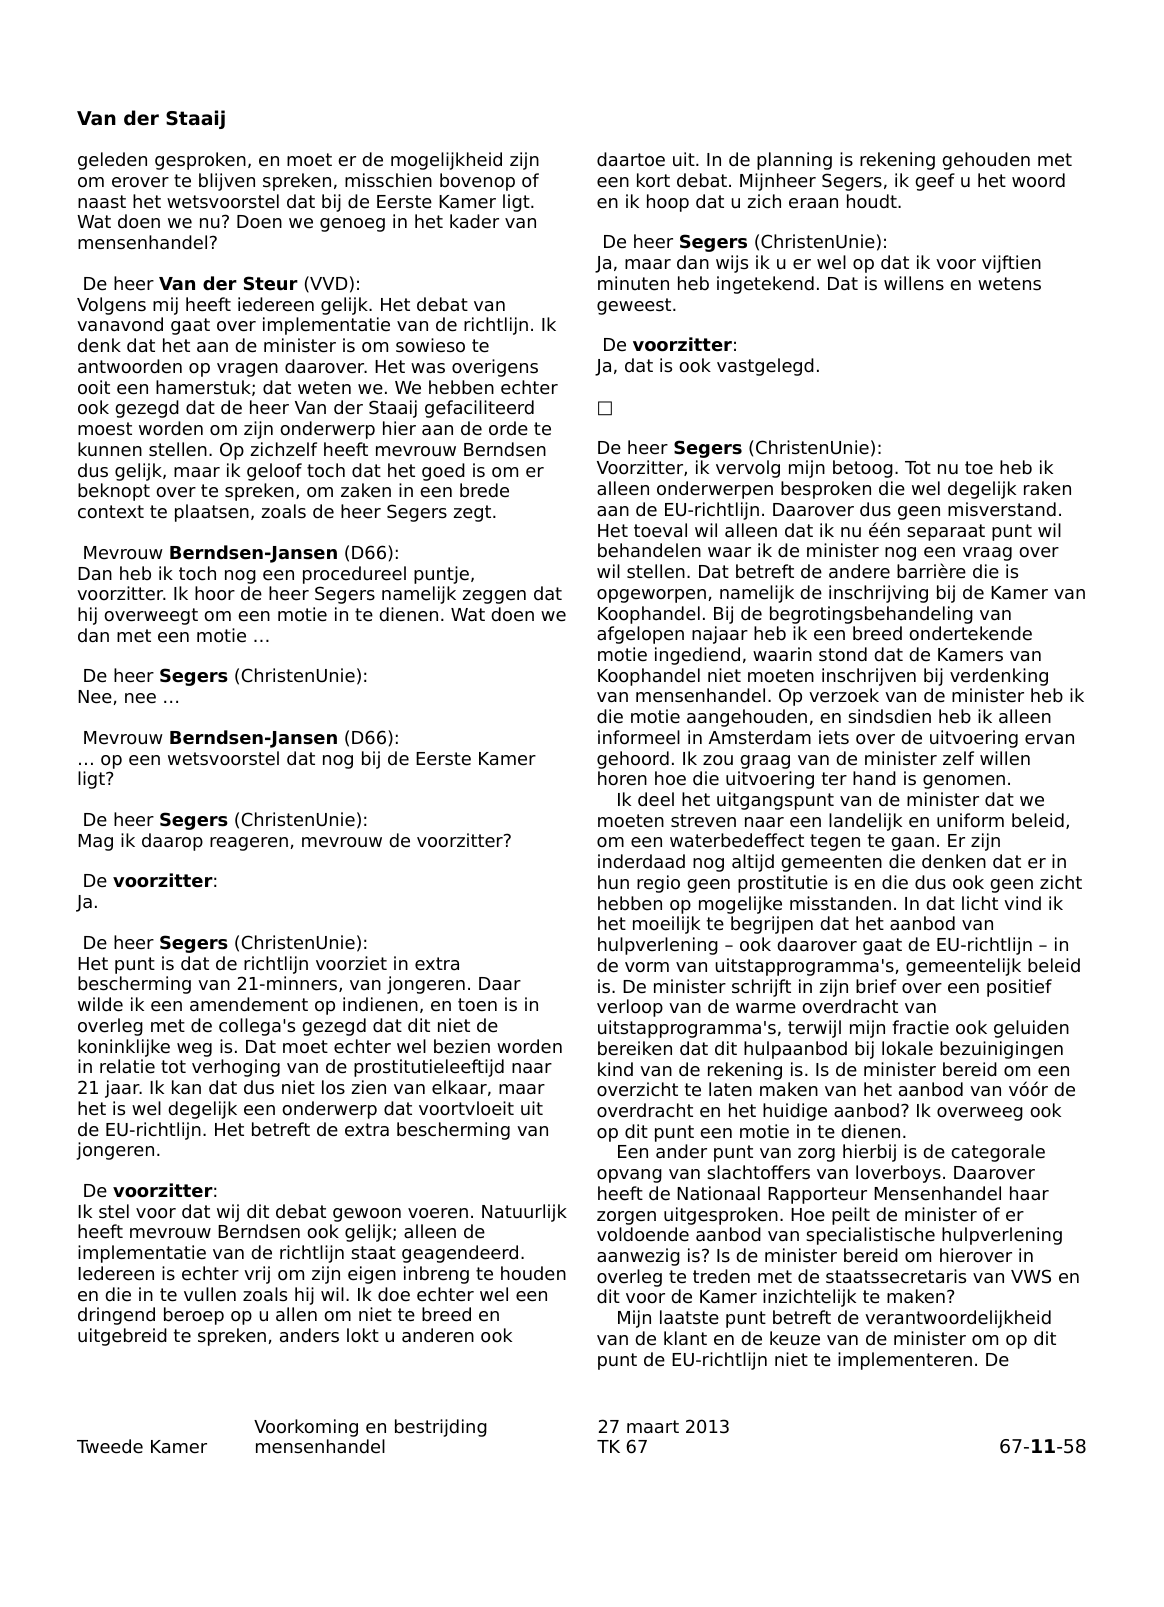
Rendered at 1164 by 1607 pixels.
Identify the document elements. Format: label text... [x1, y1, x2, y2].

text Nee, nee … [77, 687, 567, 708]
text De heer Segers (ChristenUnie): [596, 232, 1087, 253]
text De voorzitter: [77, 871, 567, 892]
text Het punt is dat de richtlijn voorziet in extra bescherming van 21-minners, van jongeren. Daar wilde ik een amendement op indienen, en toen is in overleg met de collega's gezegd dat dit niet de koninklijke weg is. Dat moet echter wel bezien worden in relatie tot verhoging van de prostitutieleeftijd naar 21 jaar. Ik kan dat dus niet los zien van elkaar, maar het is wel degelijk een onderwerp dat voortvloeit uit de EU-richtlijn. Het betreft de extra bescherming van jongeren. [77, 953, 567, 1161]
text De heer Van der Steur (VVD): [77, 274, 567, 294]
text Mijn laatste punt betreft de verantwoordelijkheid van de klant en de keuze van de minister om op dit punt de EU-richtlijn niet te implementeren. De [596, 1308, 1087, 1370]
text Mag ik daarop reageren, mevrouw de voorzitter? [77, 831, 567, 851]
text daartoe uit. In de planning is rekening gehouden met een kort debat. Mijnheer Segers, ik geef u het woord en ik hoop dat u zich eraan houdt. [596, 150, 1087, 212]
text Voorzitter, ik vervolg mijn betoog. Tot nu toe heb ik alleen onderwerpen besproken die wel degelijk raken aan de EU-richtlijn. Daarover dus geen misverstand. Het toeval wil alleen dat ik nu één separaat punt wil behandelen waar ik de minister nog een vraag over wil stellen. Dat betreft de andere barrière die is opgeworpen, namelijk de inschrijving bij de Kamer van Koophandel. Bij de begrotingsbehandeling van afgelopen najaar heb ik een breed ondertekende motie ingediend, waarin stond dat de Kamers van Koophandel niet moeten inschrijven bij verdenking van mensenhandel. Op verzoek van de minister heb ik die motie aangehouden, en sindsdien heb ik alleen informeel in Amsterdam iets over de uitvoering ervan gehoord. Ik zou graag van de minister zelf willen horen hoe die uitvoering ter hand is genomen. [596, 458, 1087, 790]
text Ja, maar dan wijs ik u er wel op dat ik voor vijftien minuten heb ingetekend. Dat is willens en wetens geweest. [596, 253, 1087, 315]
text Ik deel het uitgangspunt van de minister dat we moeten streven naar een landelijk en uniform beleid, om een waterbedeffect tegen te gaan. Er zijn inderdaad nog altijd gemeenten die denken dat er in hun regio geen prostitutie is en die dus ook geen zicht hebben op mogelijke misstanden. In dat licht vind ik het moeilijk te begrijpen dat het aanbod van hulpverlening – ook daarover gaat de EU-richtlijn – in de vorm van uitstapprogramma's, gemeentelijk beleid is. De minister schrijft in zijn brief over een positief verloop van de warme overdracht van uitstapprogramma's, terwijl mijn fractie ook geluiden bereiken dat dit hulpaanbod bij lokale bezuinigingen kind van de rekening is. Is de minister bereid om een overzicht te laten maken van het aanbod van vóór de overdracht en het huidige aanbod? Ik overweeg ook op dit punt een motie in te dienen. [596, 790, 1087, 1142]
text Volgens mij heeft iedereen gelijk. Het debat van vanavond gaat over implementatie van de richtlijn. Ik denk dat het aan de minister is om sowieso te antwoorden op vragen daarover. Het was overigens ooit een hamerstuk; dat weten we. We hebben echter ook gezegd dat de heer Van der Staaij gefaciliteerd moest worden om zijn onderwerp hier aan de orde te kunnen stellen. Op zichzelf heeft mevrouw Berndsen dus gelijk, maar ik geloof toch dat het goed is om er beknopt over te spreken, om zaken in een brede context te plaatsen, zoals de heer Segers zegt. [77, 294, 567, 523]
text Mevrouw Berndsen-Jansen (D66): [77, 543, 567, 563]
text De heer Segers (ChristenUnie): [77, 810, 567, 831]
text □ [596, 397, 1087, 417]
text Mevrouw Berndsen-Jansen (D66): [77, 728, 567, 748]
text De heer Segers (ChristenUnie): [596, 437, 1087, 458]
text Ja. [77, 892, 567, 913]
text De voorzitter: [596, 335, 1087, 356]
text … op een wetsvoorstel dat nog bij de Eerste Kamer ligt? [77, 748, 567, 790]
text Dan heb ik toch nog een procedureel puntje, voorzitter. Ik hoor de heer Segers namelijk zeggen dat hij overweegt om een motie in te dienen. Wat doen we dan met een motie … [77, 563, 567, 646]
text Ik stel voor dat wij dit debat gewoon voeren. Natuurlijk heeft mevrouw Berndsen ook gelijk; alleen de implementatie van de richtlijn staat geagendeerd. Iedereen is echter vrij om zijn eigen inbreng te houden en die in te vullen zoals hij wil. Ik doe echter wel een dringend beroep op u allen om niet te breed en uitgebreid te spreken, anders lokt u anderen ook [77, 1202, 567, 1347]
text De heer Segers (ChristenUnie): [77, 933, 567, 953]
text De voorzitter: [77, 1181, 567, 1202]
text Een ander punt van zorg hierbij is de categorale opvang van slachtoffers van loverboys. Daarover heeft de Nationaal Rapporteur Mensenhandel haar zorgen uitgesproken. Hoe peilt de minister of er voldoende aanbod van specialistische hulpverlening aanwezig is? Is de minister bereid om hierover in overleg te treden met de staatssecretaris van VWS en dit voor de Kamer inzichtelijk te maken? [596, 1142, 1087, 1308]
text De heer Segers (ChristenUnie): [77, 666, 567, 687]
text Ja, dat is ook vastgelegd. [596, 356, 1087, 377]
text geleden gesproken, en moet er de mogelijkheid zijn om erover te blijven spreken, misschien bovenop of naast het wetsvoorstel dat bij de Eerste Kamer ligt. Wat doen we nu? Doen we genoeg in het kader van mensenhandel? [77, 150, 567, 254]
